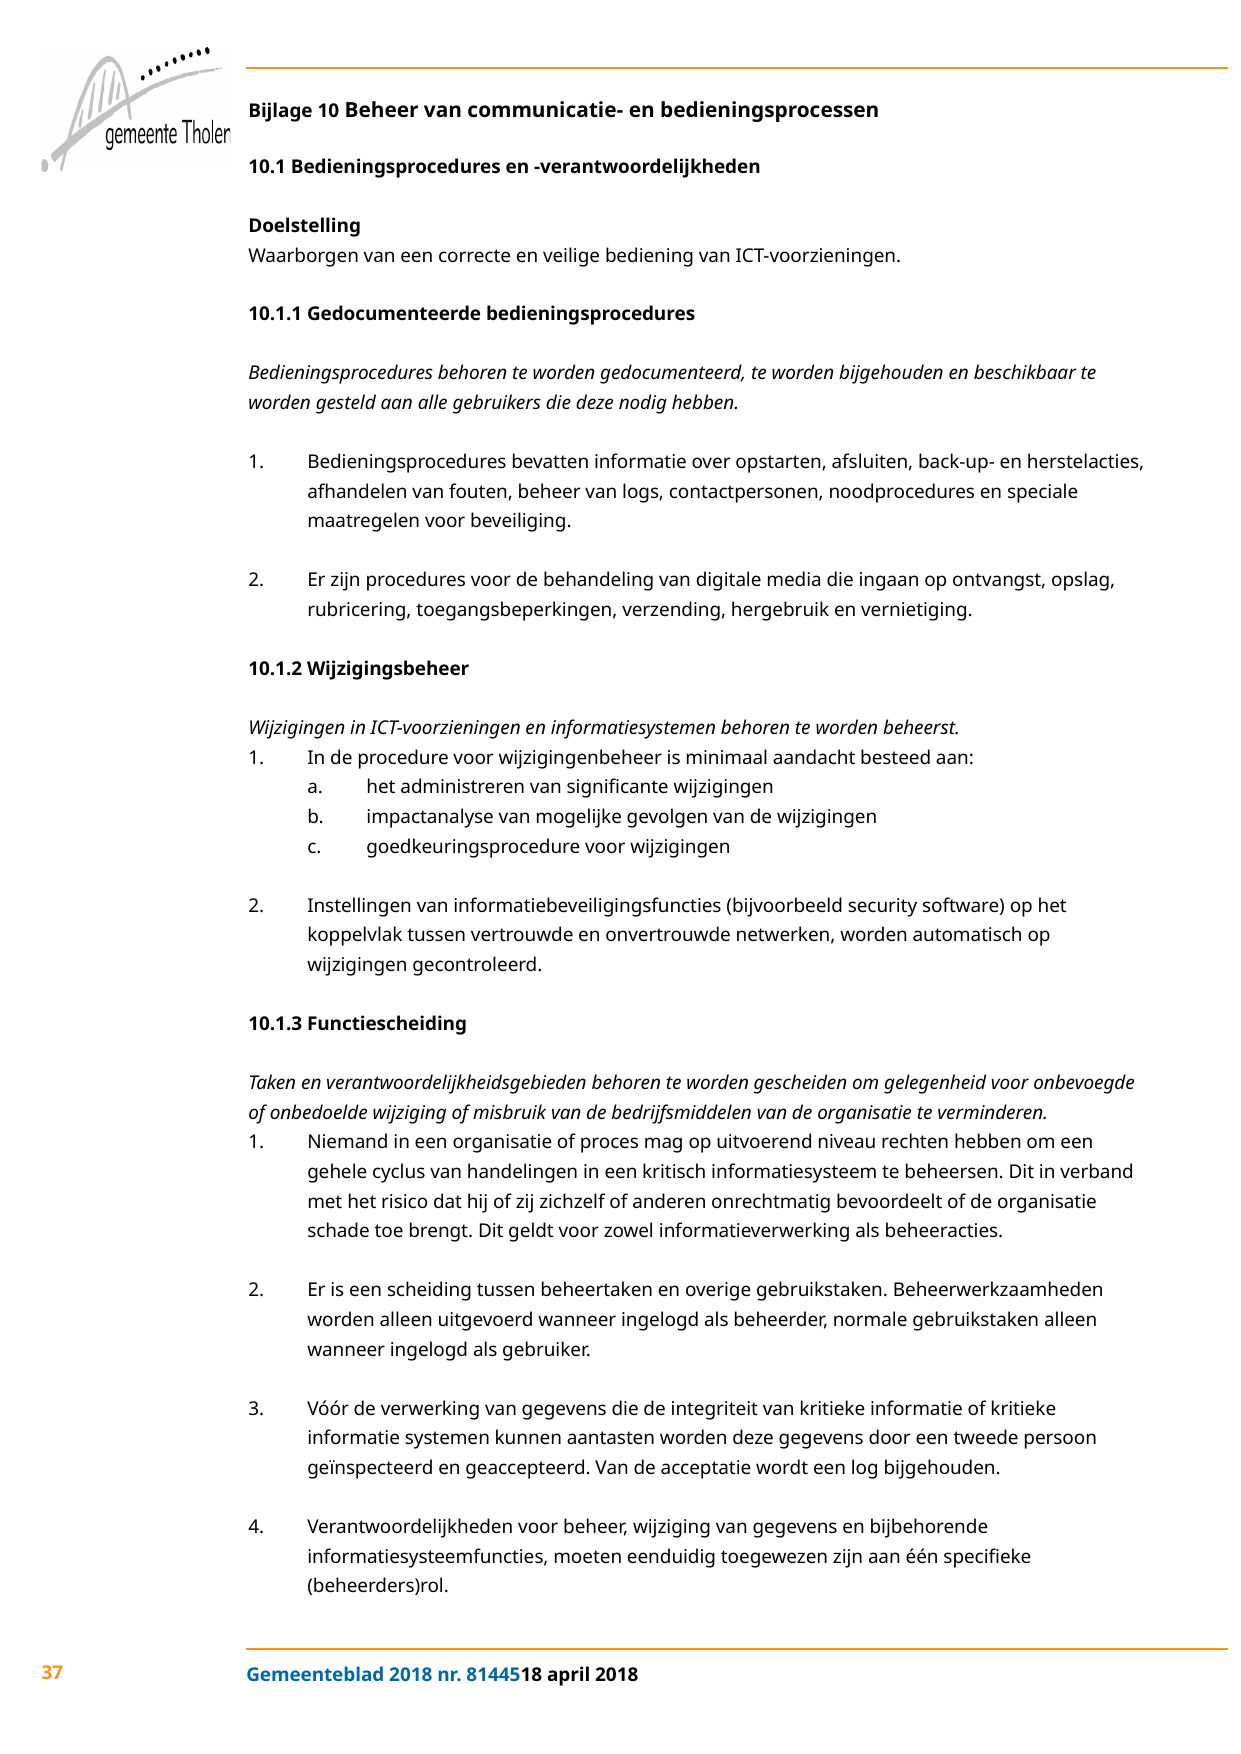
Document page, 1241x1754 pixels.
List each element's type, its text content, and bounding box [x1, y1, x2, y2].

text Taken en verantwoordelijkheidsgebieden behoren te worden gescheiden om gelegenheid voor onbevoegde of onbedoelde wijziging of misbruik van de bedrijfsmiddelen van de organisatie te verminderen. [248, 1069, 1152, 1125]
list Er is een scheiding tussen beheertaken en overige gebruikstaken. Beheerwerkzaamheden worden alleen uitgevoerd wanneer ingelogd als beheerder, normale gebruikstaken alleen wanneer ingelogd als gebruiker. [248, 1277, 1152, 1361]
list Instellingen van informatiebeveiligingsfuncties (bijvoorbeeld security software) op het koppelvlak tussen vertrouwde en onvertrouwde netwerken, worden automatisch op wijzigingen gecontroleerd. [248, 892, 1152, 977]
list Verantwoordelijkheden voor beheer, wijziging van gegevens en bijbehorende informatiesysteemfuncties, moeten eenduidig toegewezen zijn aan één specifieke (beheerders)rol. [248, 1513, 1152, 1598]
text 10.1.3 Functiescheiding [248, 1010, 1152, 1036]
list Er zijn procedures voor de behandeling van digitale media die ingaan op ontvangst, opslag, rubricering, toegangsbeperkingen, verzending, hergebruik en vernietiging. [248, 567, 1152, 622]
text Wijzigingen in ICT-voorzieningen en informatiesystemen behoren te worden beheerst. [248, 714, 1152, 740]
list het administreren van significante wijzigingen [307, 774, 1152, 799]
text Bijlage 10 Beheer van communicatie- en bedieningsprocessen [248, 95, 1152, 123]
text 10.1.2 Wijzigingsbeheer [248, 655, 1152, 681]
list impactanalyse van mogelijke gevolgen van de wijzigingen [307, 803, 1152, 829]
text Bedieningsprocedures behoren te worden gedocumenteerd, te worden bijgehouden en beschikbaar te worden gesteld aan alle gebruikers die deze nodig hebben. [248, 359, 1152, 415]
table_header Doelstelling Waarborgen van een correcte en veilige bediening van ICT-voorzieningen. [248, 212, 1152, 267]
list goedkeuringsprocedure voor wijzigingen [307, 833, 1152, 858]
list Bedieningsprocedures bevatten informatie over opstarten, afsluiten, back-up- en herstelacties, afhandelen van fouten, beheer van logs, contactpersonen, noodprocedures en speciale maatregelen voor beveiliging. [248, 448, 1152, 533]
list Vóór de verwerking van gegevens die de integriteit van kritieke informatie of kritieke informatie systemen kunnen aantasten worden deze gegevens door een tweede persoon geïnspecteerd en geaccepteerd. Van de acceptatie wordt een log bijgehouden. [248, 1395, 1152, 1480]
picture [41, 47, 231, 172]
text 10.1.1 Gedocumenteerde bedieningsprocedures [248, 300, 1152, 326]
list Niemand in een organisatie of proces mag op uitvoerend niveau rechten hebben om een gehele cyclus van handelingen in een kritisch informatiesysteem te beheersen. Dit in verband met het risico dat hij of zij zichzelf of anderen onrechtmatig bevoordeelt of de organisatie schade toe brengt. Dit geldt voor zowel informatieverwerking als beheeracties. [248, 1129, 1152, 1243]
list In de procedure voor wijzigingenbeheer is minimaal aandacht besteed aan: [248, 744, 1152, 770]
text 10.1 Bedieningsprocedures en -verantwoordelijkheden [248, 153, 1152, 179]
